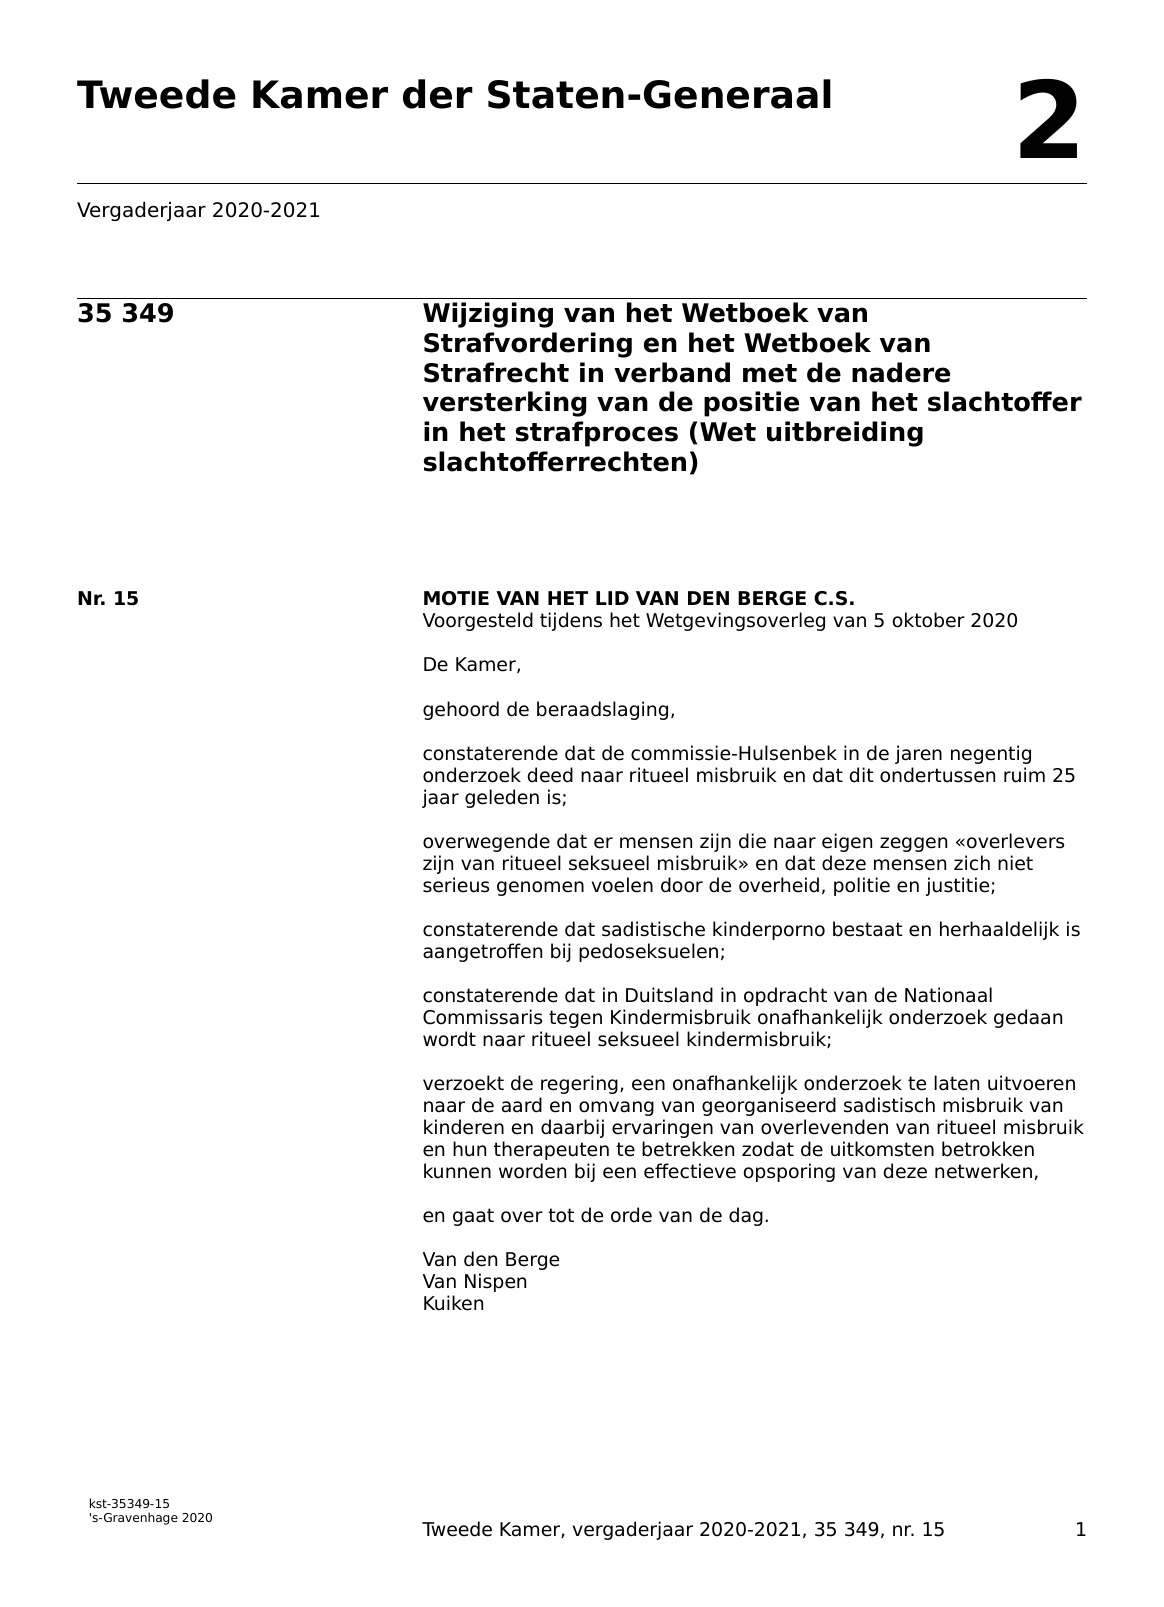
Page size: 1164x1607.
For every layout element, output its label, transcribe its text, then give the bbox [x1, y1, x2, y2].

text Kuiken [422, 1293, 1087, 1315]
text constaterende dat de commissie-Hulsenbek in de jaren negentig onderzoek deed naar ritueel misbruik en dat dit ondertussen ruim 25 jaar geleden is; [422, 743, 1087, 808]
text 's-Gravenhage 2020 [88, 1511, 323, 1525]
text Voorgesteld tijdens het Wetgevingsoverleg van 5 oktober 2020 [422, 610, 1087, 632]
text constaterende dat sadistische kinderporno bestaat en herhaaldelijk is aangetroffen bij pedoseksuelen; [422, 919, 1087, 963]
text verzoekt de regering, een onafhankelijk onderzoek te laten uitvoeren naar de aard en omvang van georganiseerd sadistisch misbruik van kinderen en daarbij ervaringen van overlevenden van ritueel misbruik en hun therapeuten te betrekken zodat de uitkomsten betrokken kunnen worden bij een effectieve opsporing van deze netwerken, [422, 1073, 1087, 1183]
text De Kamer, [422, 654, 1087, 676]
text Van den Berge [422, 1249, 1087, 1271]
text overwegende dat er mensen zijn die naar eigen zeggen «overlevers zijn van ritueel seksueel misbruik» en dat deze mensen zich niet serieus genomen voelen door de overheid, politie en justitie; [422, 831, 1087, 897]
text kst-35349-15 [88, 1497, 323, 1511]
text en gaat over tot de orde van de dag. [422, 1205, 1087, 1227]
text gehoord de beraadslaging, [422, 698, 1087, 720]
subtitle 35 349 Wijziging van het Wetboek van Strafvordering en het Wetboek van Strafrecht in verband met de nadere versterking van de positie van het slachtoffer in het strafproces (Wet uitbreiding slachtofferrechten) [77, 299, 1087, 477]
text Van Nispen [422, 1271, 1087, 1293]
text constaterende dat in Duitsland in opdracht van de Nationaal Commissaris tegen Kindermisbruik onafhankelijk onderzoek gedaan wordt naar ritueel seksueel kindermisbruik; [422, 985, 1087, 1051]
table_cell Vergaderjaar 2020-2021 [77, 184, 1087, 298]
table_header Tweede Kamer der Staten-Generaal [77, 59, 886, 183]
table_header 2 [886, 59, 1087, 183]
subtitle Nr. 15 MOTIE VAN HET LID VAN DEN BERGE C.S. [77, 588, 1087, 610]
